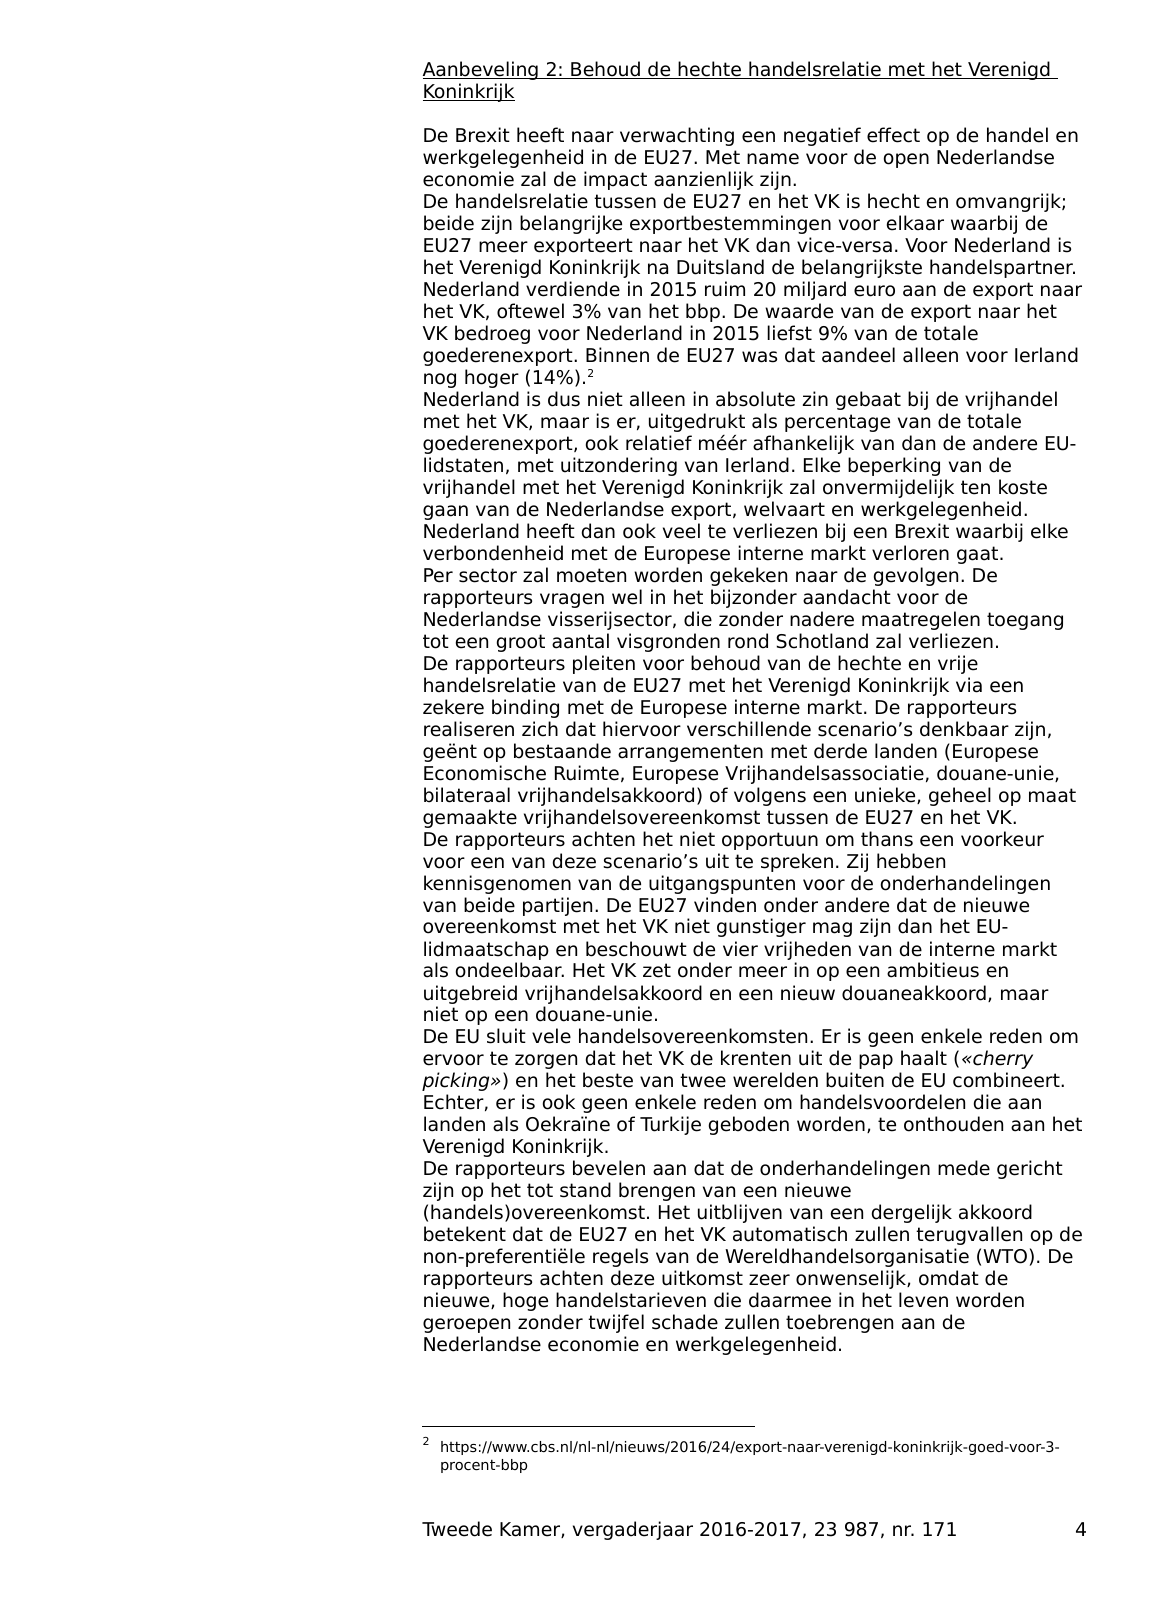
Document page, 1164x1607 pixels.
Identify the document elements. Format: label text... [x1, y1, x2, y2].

text De rapporteurs bevelen aan dat de onderhandelingen mede gericht zijn op het tot stand brengen van een nieuwe (handels)overeenkomst. Het uitblijven van een dergelijk akkoord betekent dat de EU27 en het VK automatisch zullen terugvallen op de non-preferentiële regels van de Wereldhandelsorganisatie (WTO). De rapporteurs achten deze uitkomst zeer onwenselijk, omdat de nieuwe, hoge handelstarieven die daarmee in het leven worden geroepen zonder twijfel schade zullen toebrengen aan de Nederlandse economie en werkgelegenheid. [422, 1158, 1087, 1356]
text Per sector zal moeten worden gekeken naar de gevolgen. De rapporteurs vragen wel in het bijzonder aandacht voor de Nederlandse visserijsector, die zonder nadere maatregelen toegang tot een groot aantal visgronden rond Schotland zal verliezen. [422, 565, 1087, 653]
subtitle Aanbeveling 2: Behoud de hechte handelsrelatie met het Verenigd Koninkrijk [422, 59, 1087, 103]
text De handelsrelatie tussen de EU27 en het VK is hecht en omvangrijk; beide zijn belangrijke exportbestemmingen voor elkaar waarbij de EU27 meer exporteert naar het VK dan vice-versa. Voor Nederland is het Verenigd Koninkrijk na Duitsland de belangrijkste handelspartner. Nederland verdiende in 2015 ruim 20 miljard euro aan de export naar het VK, oftewel 3% van het bbp. De waarde van de export naar het VK bedroeg voor Nederland in 2015 liefst 9% van de totale goederenexport. Binnen de EU27 was dat aandeel alleen voor Ierland nog hoger (14%). [422, 191, 1087, 389]
text https://www.cbs.nl/nl-nl/nieuws/2016/24/export-naar-verenigd-koninkrijk-goed-voor-3-procent-bbp [422, 1435, 1087, 1474]
text De EU sluit vele handelsovereenkomsten. Er is geen enkele reden om ervoor te zorgen dat het VK de krenten uit de pap haalt («cherry picking») en het beste van twee werelden buiten de EU combineert. Echter, er is ook geen enkele reden om handelsvoordelen die aan landen als Oekraïne of Turkije geboden worden, te onthouden aan het Verenigd Koninkrijk. [422, 1026, 1087, 1158]
text Nederland is dus niet alleen in absolute zin gebaat bij de vrijhandel met het VK, maar is er, uitgedrukt als percentage van de totale goederenexport, ook relatief méér afhankelijk van dan de andere EU-lidstaten, met uitzondering van Ierland. Elke beperking van de vrijhandel met het Verenigd Koninkrijk zal onvermijdelijk ten koste gaan van de Nederlandse export, welvaart en werkgelegenheid. Nederland heeft dan ook veel te verliezen bij een Brexit waarbij elke verbondenheid met de Europese interne markt verloren gaat. [422, 389, 1087, 565]
text De rapporteurs achten het niet opportuun om thans een voorkeur voor een van deze scenario’s uit te spreken. Zij hebben kennisgenomen van de uitgangspunten voor de onderhandelingen van beide partijen. De EU27 vinden onder andere dat de nieuwe overeenkomst met het VK niet gunstiger mag zijn dan het EU-lidmaatschap en beschouwt de vier vrijheden van de interne markt als ondeelbaar. Het VK zet onder meer in op een ambitieus en uitgebreid vrijhandelsakkoord en een nieuw douaneakkoord, maar niet op een douane-unie. [422, 828, 1087, 1026]
text De rapporteurs pleiten voor behoud van de hechte en vrije handelsrelatie van de EU27 met het Verenigd Koninkrijk via een zekere binding met de Europese interne markt. De rapporteurs realiseren zich dat hiervoor verschillende scenario’s denkbaar zijn, geënt op bestaande arrangementen met derde landen (Europese Economische Ruimte, Europese Vrijhandelsassociatie, douane-unie, bilateraal vrijhandelsakkoord) of volgens een unieke, geheel op maat gemaakte vrijhandelsovereenkomst tussen de EU27 en het VK. [422, 653, 1087, 828]
text De Brexit heeft naar verwachting een negatief effect op de handel en werkgelegenheid in de EU27. Met name voor de open Nederlandse economie zal de impact aanzienlijk zijn. [422, 125, 1087, 191]
